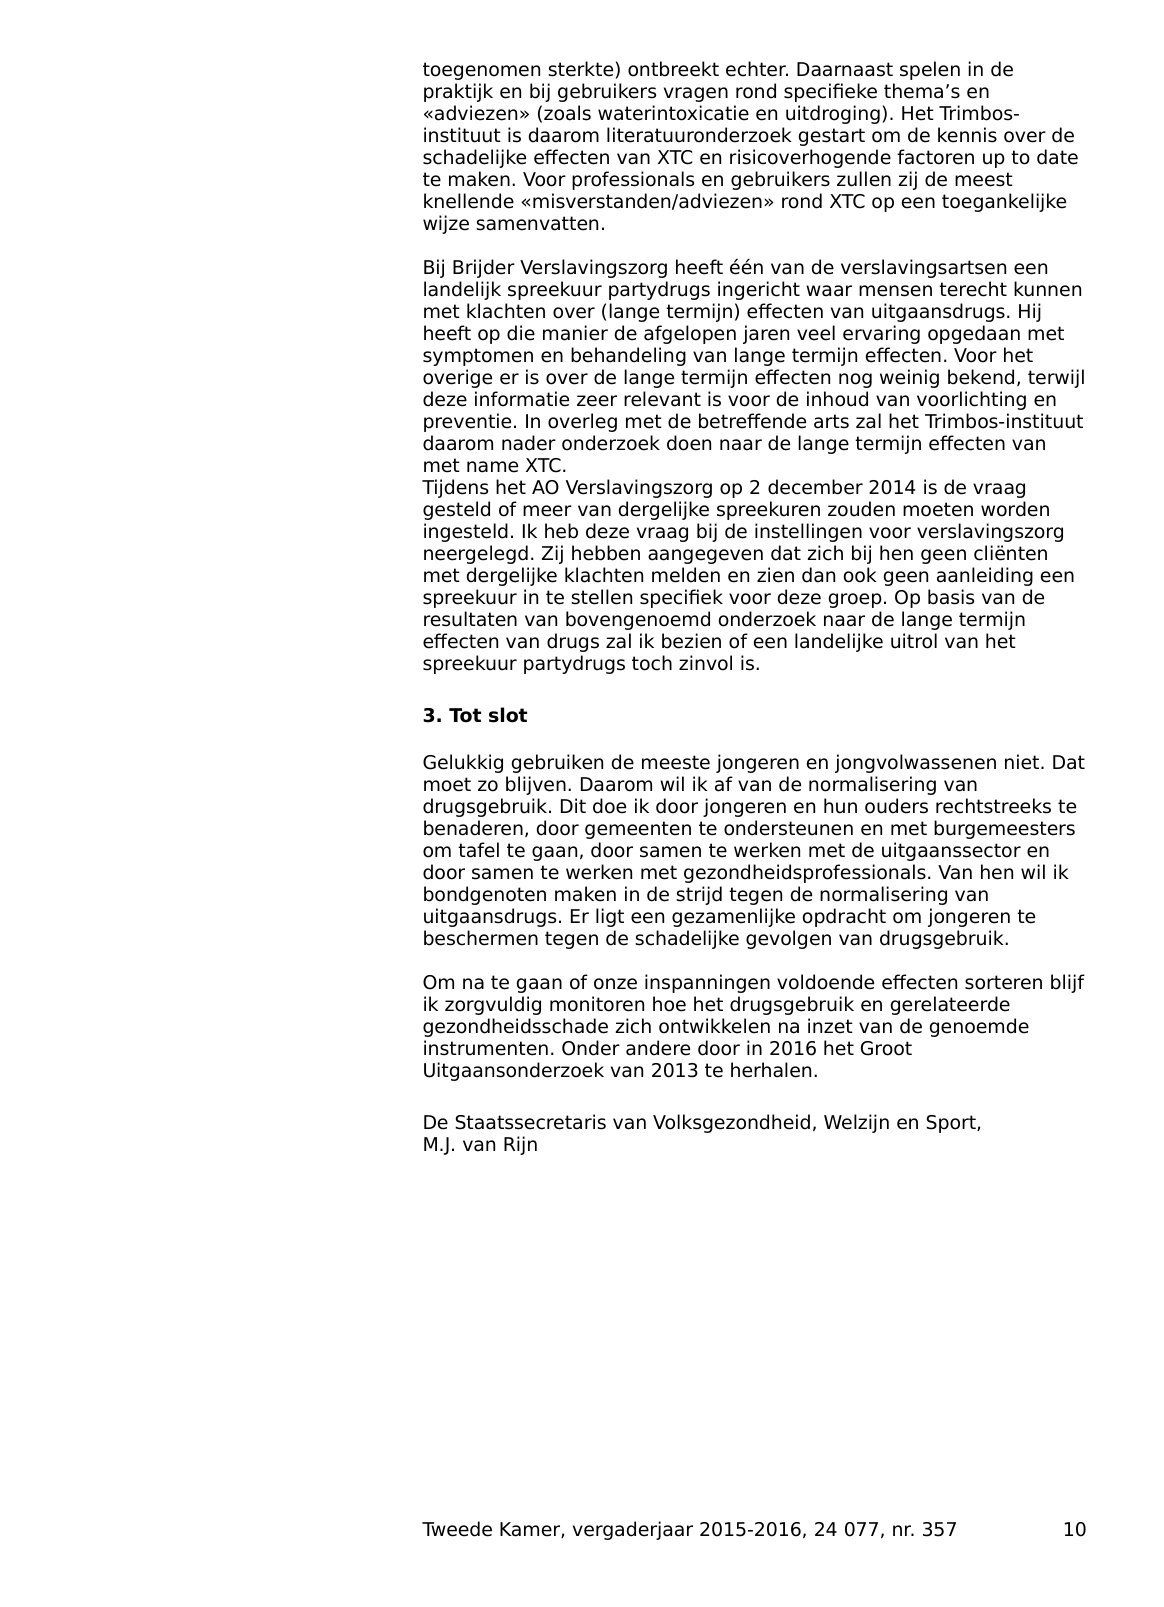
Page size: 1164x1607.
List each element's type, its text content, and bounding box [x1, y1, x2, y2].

text toegenomen sterkte) ontbreekt echter. Daarnaast spelen in de praktijk en bij gebruikers vragen rond specifieke thema’s en «adviezen» (zoals waterintoxicatie en uitdroging). Het Trimbos-instituut is daarom literatuuronderzoek gestart om de kennis over de schadelijke effecten van XTC en risicoverhogende factoren up to date te maken. Voor professionals en gebruikers zullen zij de meest knellende «misverstanden/adviezen» rond XTC op een toegankelijke wijze samenvatten. [422, 59, 1087, 235]
text Om na te gaan of onze inspanningen voldoende effecten sorteren blijf ik zorgvuldig monitoren hoe het drugsgebruik en gerelateerde gezondheidsschade zich ontwikkelen na inzet van de genoemde instrumenten. Onder andere door in 2016 het Groot Uitgaansonderzoek van 2013 te herhalen. [422, 972, 1087, 1082]
text De Staatssecretaris van Volksgezondheid, Welzijn en Sport, M.J. van Rijn [422, 1112, 1087, 1156]
text Gelukkig gebruiken de meeste jongeren en jongvolwassenen niet. Dat moet zo blijven. Daarom wil ik af van de normalisering van drugsgebruik. Dit doe ik door jongeren en hun ouders rechtstreeks te benaderen, door gemeenten te ondersteunen en met burgemeesters om tafel te gaan, door samen te werken met de uitgaanssector en door samen te werken met gezondheidsprofessionals. Van hen wil ik bondgenoten maken in de strijd tegen de normalisering van uitgaansdrugs. Er ligt een gezamenlijke opdracht om jongeren te beschermen tegen de schadelijke gevolgen van drugsgebruik. [422, 752, 1087, 949]
text Bij Brijder Verslavingszorg heeft één van de verslavingsartsen een landelijk spreekuur partydrugs ingericht waar mensen terecht kunnen met klachten over (lange termijn) effecten van uitgaansdrugs. Hij heeft op die manier de afgelopen jaren veel ervaring opgedaan met symptomen en behandeling van lange termijn effecten. Voor het overige er is over de lange termijn effecten nog weinig bekend, terwijl deze informatie zeer relevant is voor de inhoud van voorlichting en preventie. In overleg met de betreffende arts zal het Trimbos-instituut daarom nader onderzoek doen naar de lange termijn effecten van met name XTC. [422, 257, 1087, 477]
text Tijdens het AO Verslavingszorg op 2 december 2014 is de vraag gesteld of meer van dergelijke spreekuren zouden moeten worden ingesteld. Ik heb deze vraag bij de instellingen voor verslavingszorg neergelegd. Zij hebben aangegeven dat zich bij hen geen cliënten met dergelijke klachten melden en zien dan ook geen aanleiding een spreekuur in te stellen specifiek voor deze groep. Op basis van de resultaten van bovengenoemd onderzoek naar de lange termijn effecten van drugs zal ik bezien of een landelijke uitrol van het spreekuur partydrugs toch zinvol is. [422, 477, 1087, 675]
subtitle 3. Tot slot [422, 705, 1087, 727]
